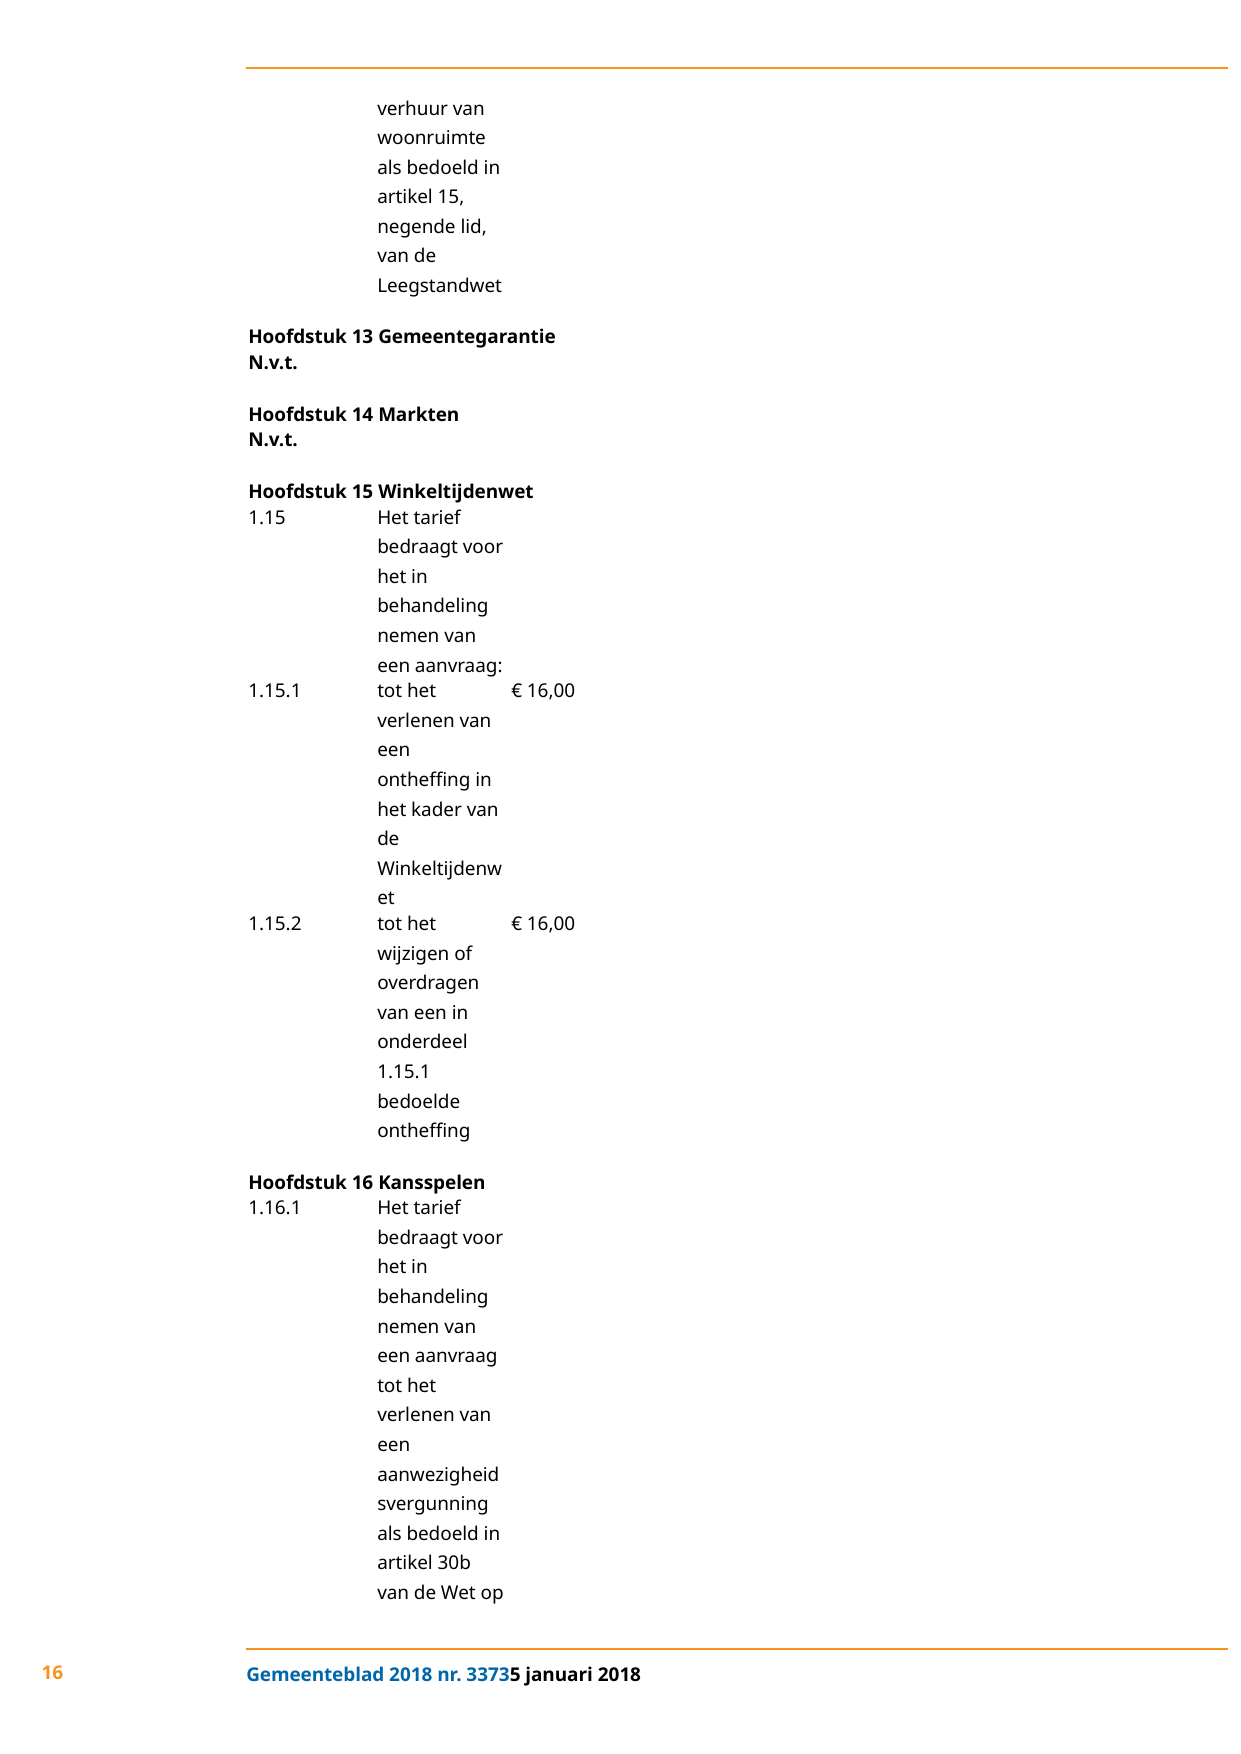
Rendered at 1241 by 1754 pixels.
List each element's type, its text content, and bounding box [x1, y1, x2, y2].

table_cell [506, 95, 635, 298]
table_cell Het tarief bedraagt voor het in behandeling nemen van een aanvraag: [377, 504, 506, 677]
table_cell N.v.t. [248, 427, 635, 452]
table_cell 1.15.2 [248, 910, 377, 1143]
table_cell [248, 298, 377, 324]
table_cell Hoofdstuk 15 Winkeltijdenwet [248, 478, 635, 504]
table_cell [248, 375, 377, 401]
table_cell Hoofdstuk 13 Gemeentegarantie [248, 324, 635, 349]
table_cell [377, 453, 506, 478]
table_cell [248, 95, 377, 298]
table_cell [377, 375, 506, 401]
table_cell [506, 1143, 635, 1169]
table_cell [506, 1195, 635, 1605]
table_cell 1.15.1 [248, 678, 377, 910]
table_cell [506, 375, 635, 401]
table_cell 1.15 [248, 504, 377, 677]
table_cell € 16,00 [506, 678, 635, 910]
table_cell [506, 504, 635, 677]
table_cell verhuur van woonruimte als bedoeld in artikel 15, negende lid, van de Leegstandwet [377, 95, 506, 298]
table_cell [377, 298, 506, 324]
table_cell [248, 1143, 377, 1169]
table_cell tot het wijzigen of overdragen van een in onderdeel 1.15.1 bedoelde ontheffing [377, 910, 506, 1143]
table_cell tot het verlenen van een ontheffing in het kader van de Winkeltijdenwet [377, 678, 506, 910]
table_cell [506, 453, 635, 478]
table_cell N.v.t. [248, 350, 635, 375]
picture [41, 47, 231, 172]
table_cell Hoofdstuk 16 Kansspelen [248, 1169, 635, 1194]
table_cell Hoofdstuk 14 Markten [248, 401, 635, 427]
table_cell [248, 453, 377, 478]
table_cell 1.16.1 [248, 1195, 377, 1605]
table_cell Het tarief bedraagt voor het in behandeling nemen van een aanvraag tot het verlenen van een aanwezigheidsvergunning als bedoeld in artikel 30b van de Wet op [377, 1195, 506, 1605]
table_cell € 16,00 [506, 910, 635, 1143]
table_cell [506, 298, 635, 324]
table_cell [377, 1143, 506, 1169]
